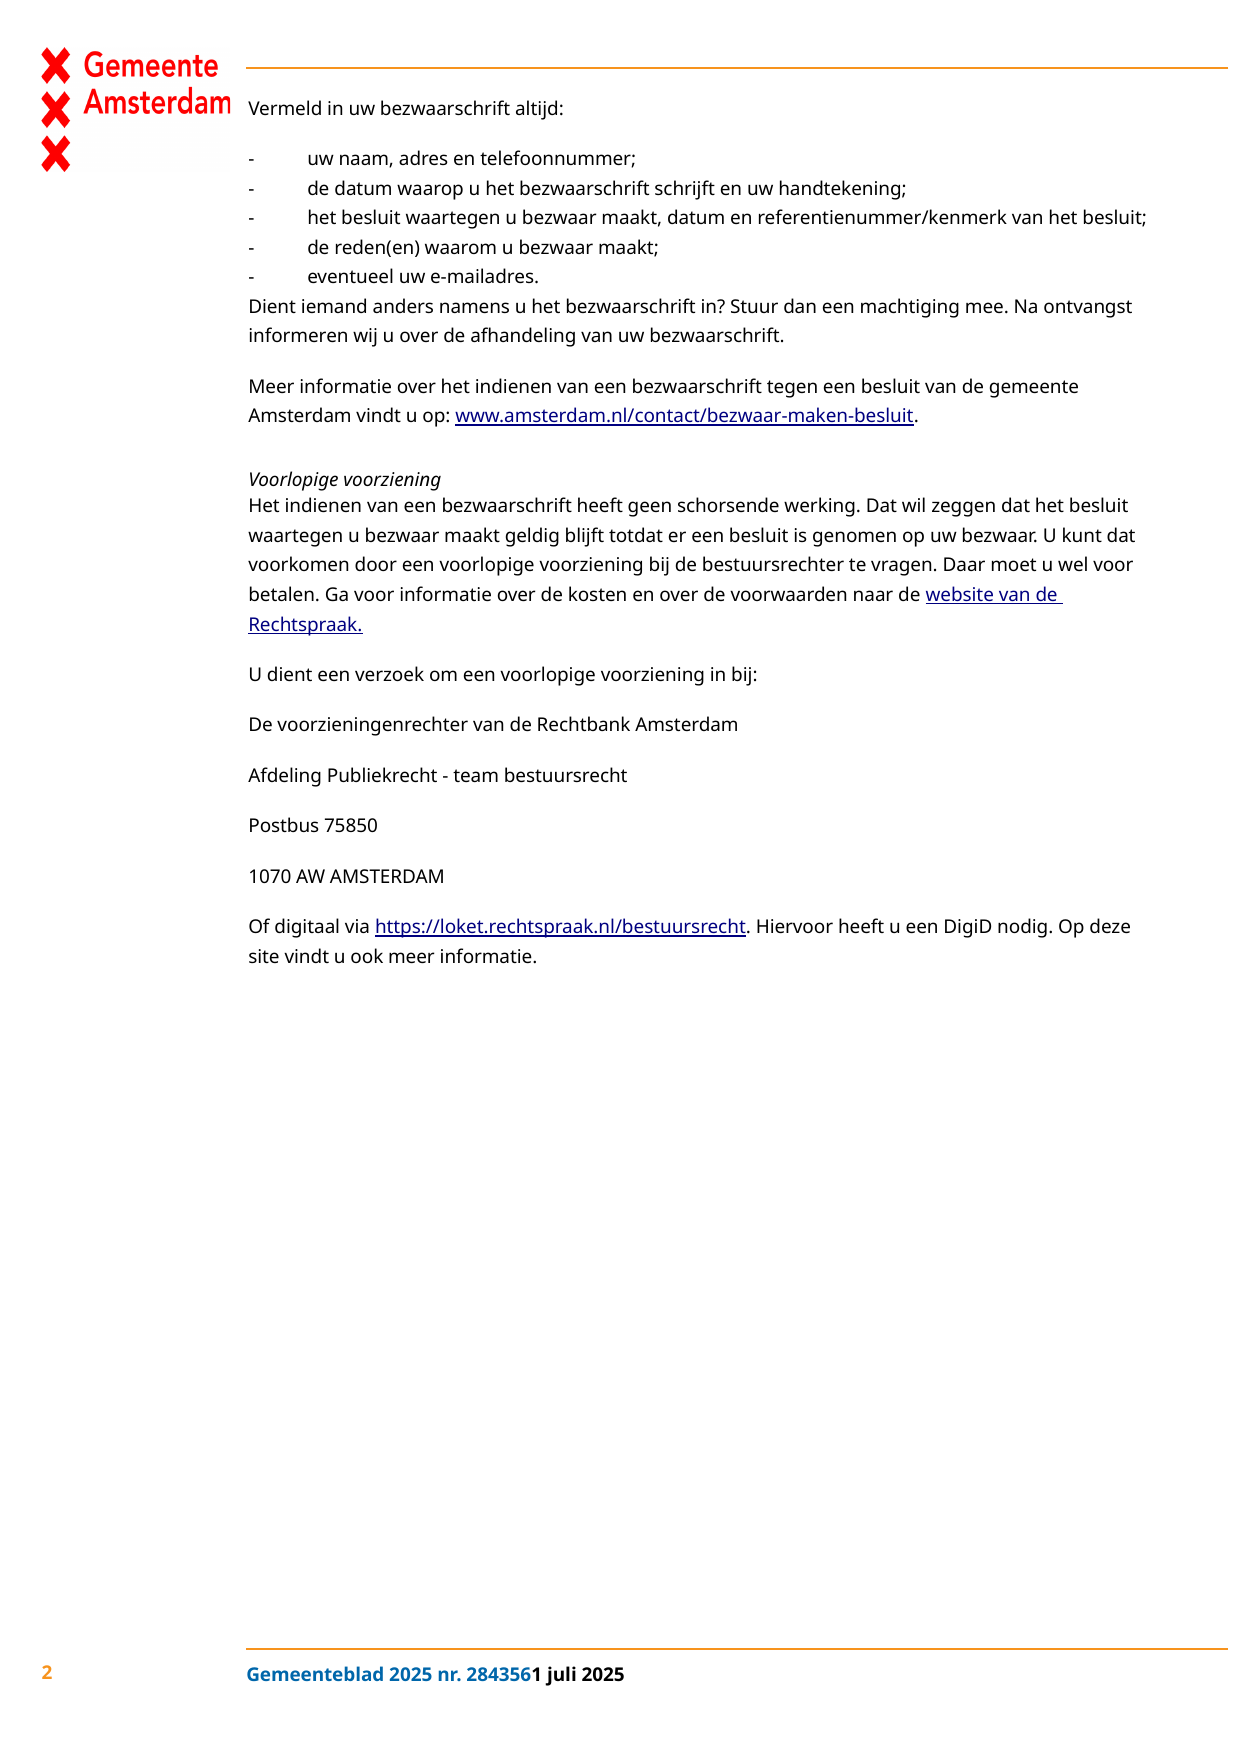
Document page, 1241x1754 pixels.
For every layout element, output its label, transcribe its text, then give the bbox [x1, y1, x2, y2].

text De voorzieningenrechter van de Rechtbank Amsterdam [248, 712, 1152, 737]
list de reden(en) waarom u bezwaar maakt; [248, 234, 1152, 260]
text Of digitaal via https://loket.rechtspraak.nl/bestuursrecht. Hiervoor heeft u een DigiD nodig. Op deze site vindt u ook meer informatie. [248, 913, 1152, 968]
text Het indienen van een bezwaarschrift heeft geen schorsende werking. Dat wil zeggen dat het besluit waartegen u bezwaar maakt geldig blijft totdat er een besluit is genomen op uw bezwaar. U kunt dat voorkomen door een voorlopige voorziening bij de bestuursrechter te vragen. Daar moet u wel voor betalen. Ga voor informatie over de kosten en over de voorwaarden naar de website van de Rechtspraak. [248, 492, 1152, 636]
text Dient iemand anders namens u het bezwaarschrift in? Stuur dan een machtiging mee. Na ontvangst informeren wij u over de afhandeling van uw bezwaarschrift. [248, 293, 1152, 348]
text Vermeld in uw bezwaarschrift altijd: [248, 95, 1152, 121]
list eventueel uw e-mailadres. [248, 263, 1152, 289]
text Postbus 75850 [248, 812, 1152, 838]
text Voorlopige voorziening [248, 467, 1152, 492]
list uw naam, adres en telefoonnummer; [248, 145, 1152, 171]
text Meer informatie over het indienen van een bezwaarschrift tegen een besluit van de gemeente Amsterdam vindt u op: www.amsterdam.nl/contact/bezwaar-maken-besluit. [248, 373, 1152, 428]
list de datum waarop u het bezwaarschrift schrijft en uw handtekening; [248, 175, 1152, 201]
text 1070 AW AMSTERDAM [248, 863, 1152, 888]
list het besluit waartegen u bezwaar maakt, datum en referentienummer/kenmerk van het besluit; [248, 204, 1152, 230]
text U dient een verzoek om een voorlopige voorziening in bij: [248, 661, 1152, 687]
picture [41, 47, 231, 172]
text Afdeling Publiekrecht - team bestuursrecht [248, 762, 1152, 788]
